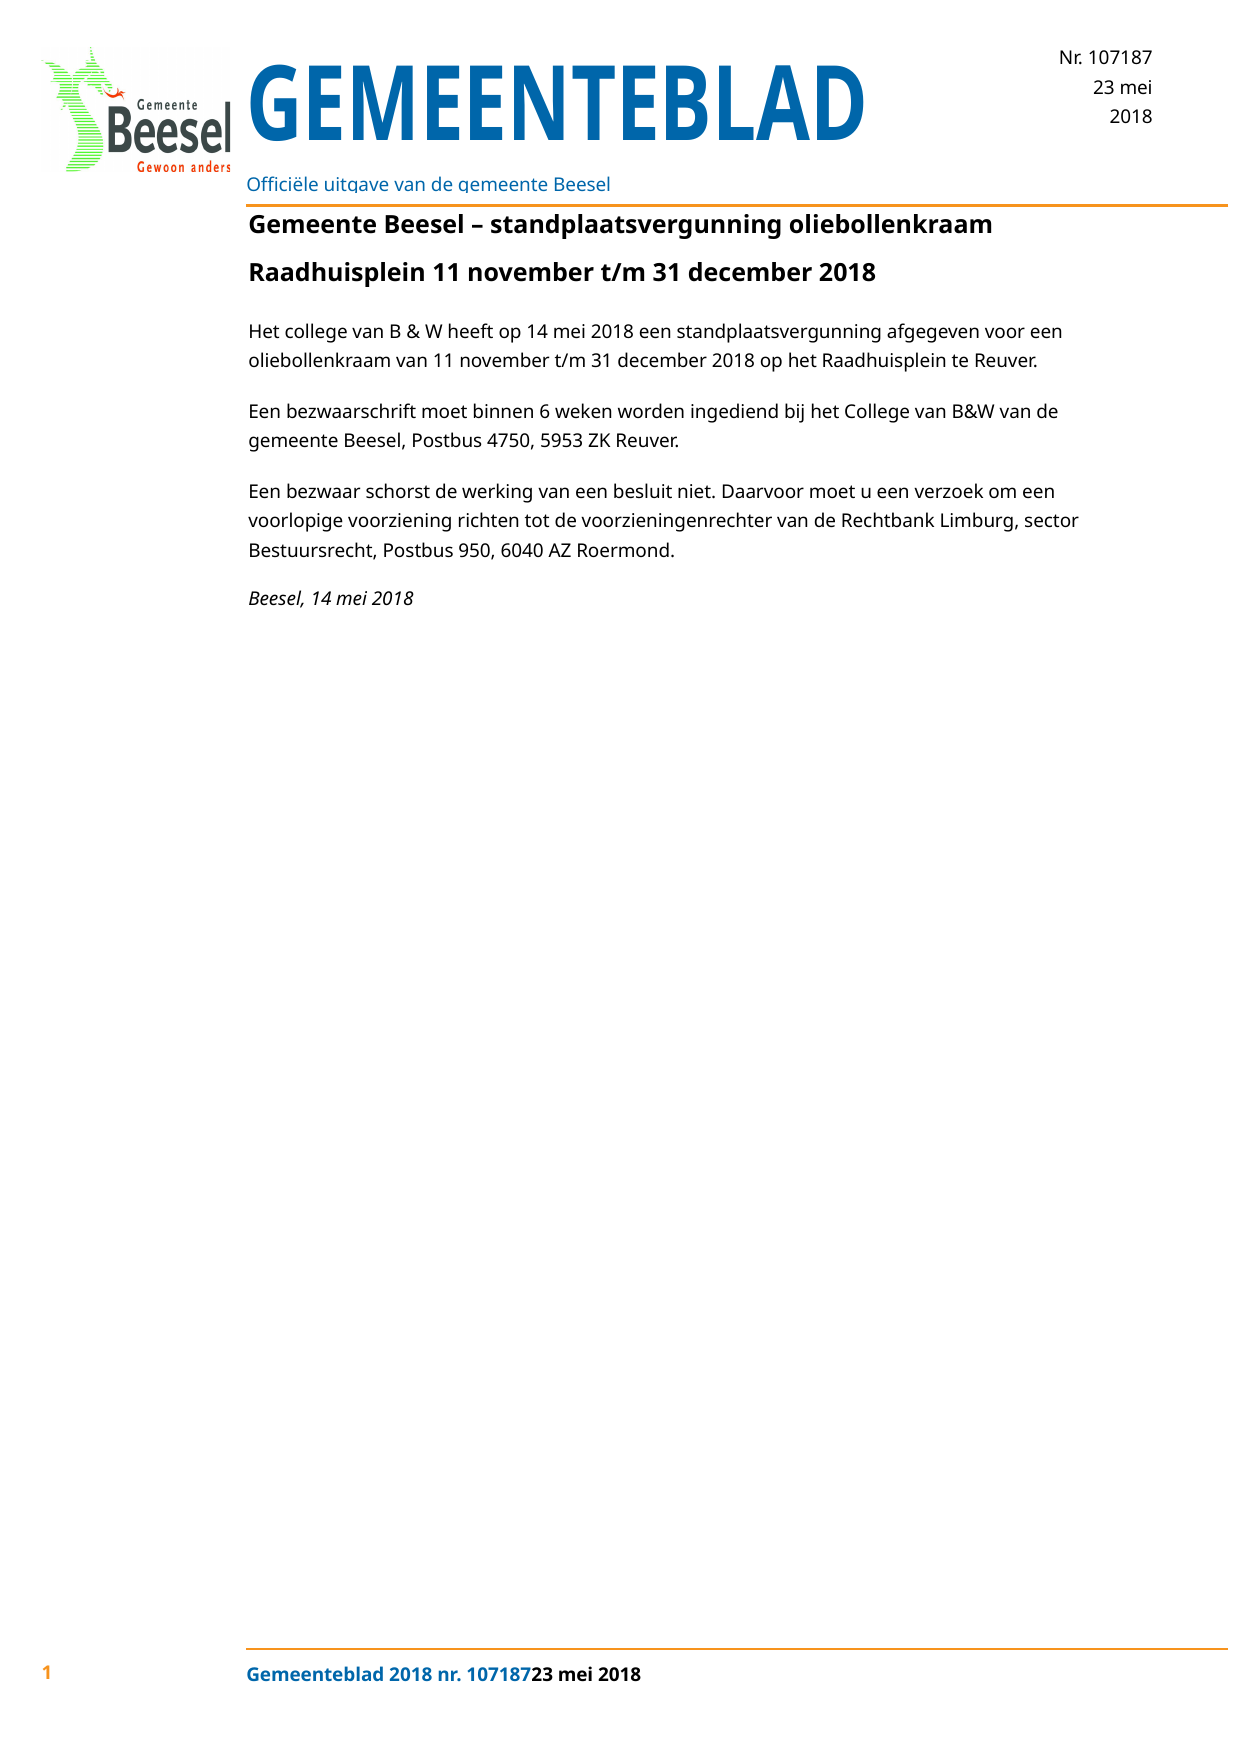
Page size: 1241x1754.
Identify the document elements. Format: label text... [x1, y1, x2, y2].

text Een bezwaar schorst de werking van een besluit niet. Daarvoor moet u een verzoek om een voorlopige voorziening richten tot de voorzieningenrechter van de Rechtbank Limburg, sector Bestuursrecht, Postbus 950, 6040 AZ Roermond. [248, 478, 1152, 563]
text Gemeente Beesel – standplaatsvergunning oliebollenkraam Raadhuisplein 11 november t/m 31 december 2018 [248, 207, 1152, 288]
picture [41, 47, 231, 172]
text Beesel, 14 mei 2018 [248, 585, 1152, 611]
text Het college van B & W heeft op 14 mei 2018 een standplaatsvergunning afgegeven voor een oliebollenkraam van 11 november t/m 31 december 2018 op het Raadhuisplein te Reuver. [248, 318, 1152, 373]
text Een bezwaarschrift moet binnen 6 weken worden ingediend bij het College van B&W van de gemeente Beesel, Postbus 4750, 5953 ZK Reuver. [248, 398, 1152, 453]
